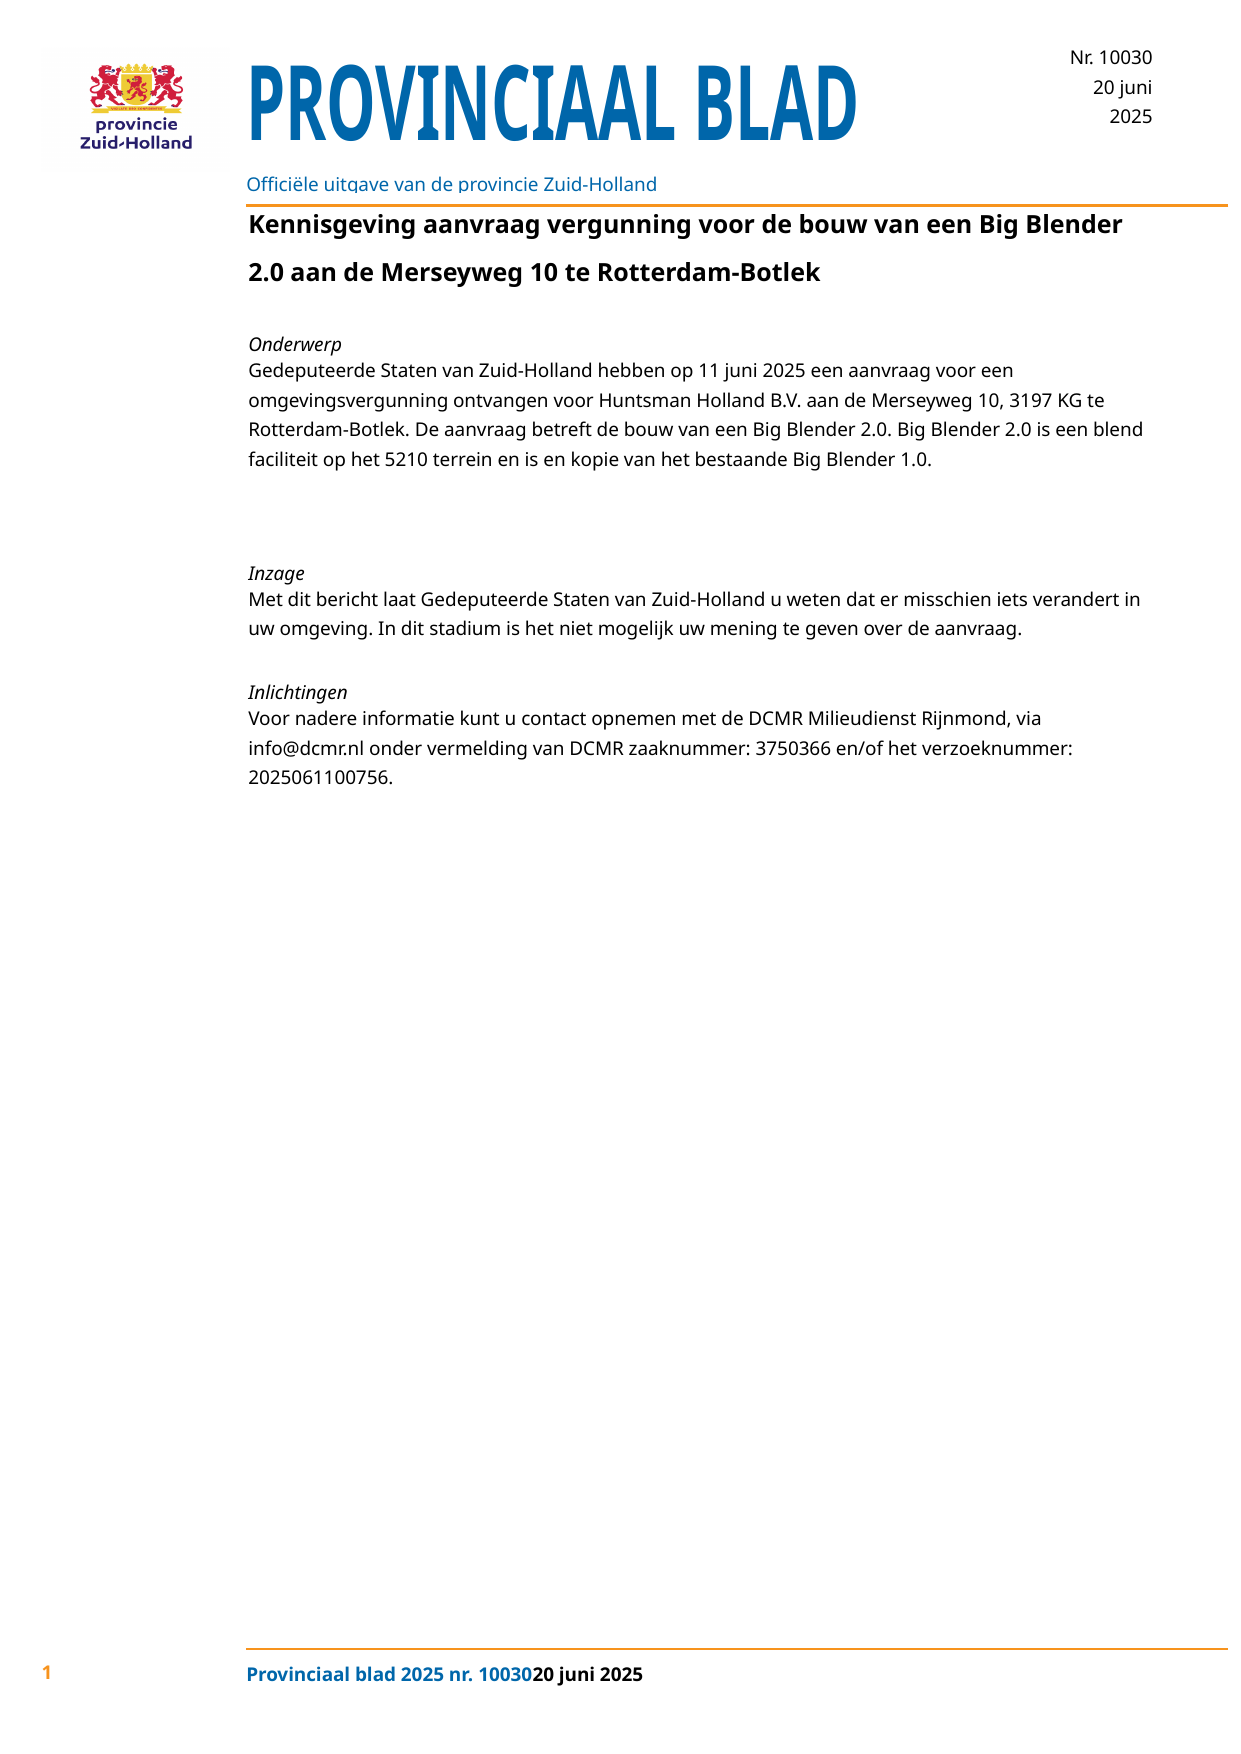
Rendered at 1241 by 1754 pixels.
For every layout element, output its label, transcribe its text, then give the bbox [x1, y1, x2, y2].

text Voor nadere informatie kunt u contact opnemen met de DCMR Milieudienst Rijnmond, via info@dcmr.nl onder vermelding van DCMR zaaknummer: 3750366 en/of het verzoeknummer: 2025061100756. [248, 705, 1152, 790]
text Gedeputeerde Staten van Zuid-Holland hebben op 11 juni 2025 een aanvraag voor een omgevingsvergunning ontvangen voor Huntsman Holland B.V. aan de Merseyweg 10, 3197 KG te Rotterdam-Botlek. De aanvraag betreft de bouw van een Big Blender 2.0. Big Blender 2.0 is een blend faciliteit op het 5210 terrein en is en kopie van het bestaande Big Blender 1.0. [248, 357, 1152, 472]
text Met dit bericht laat Gedeputeerde Staten van Zuid-Holland u weten dat er misschien iets verandert in uw omgeving. In dit stadium is het niet mogelijk uw mening te geven over de aanvraag. [248, 586, 1152, 641]
text Kennisgeving aanvraag vergunning voor de bouw van een Big Blender 2.0 aan de Merseyweg 10 te Rotterdam-Botlek [248, 207, 1152, 288]
text Inlichtingen [248, 679, 1152, 705]
text Onderwerp [248, 331, 1152, 357]
text Inzage [248, 560, 1152, 586]
picture [41, 47, 231, 172]
